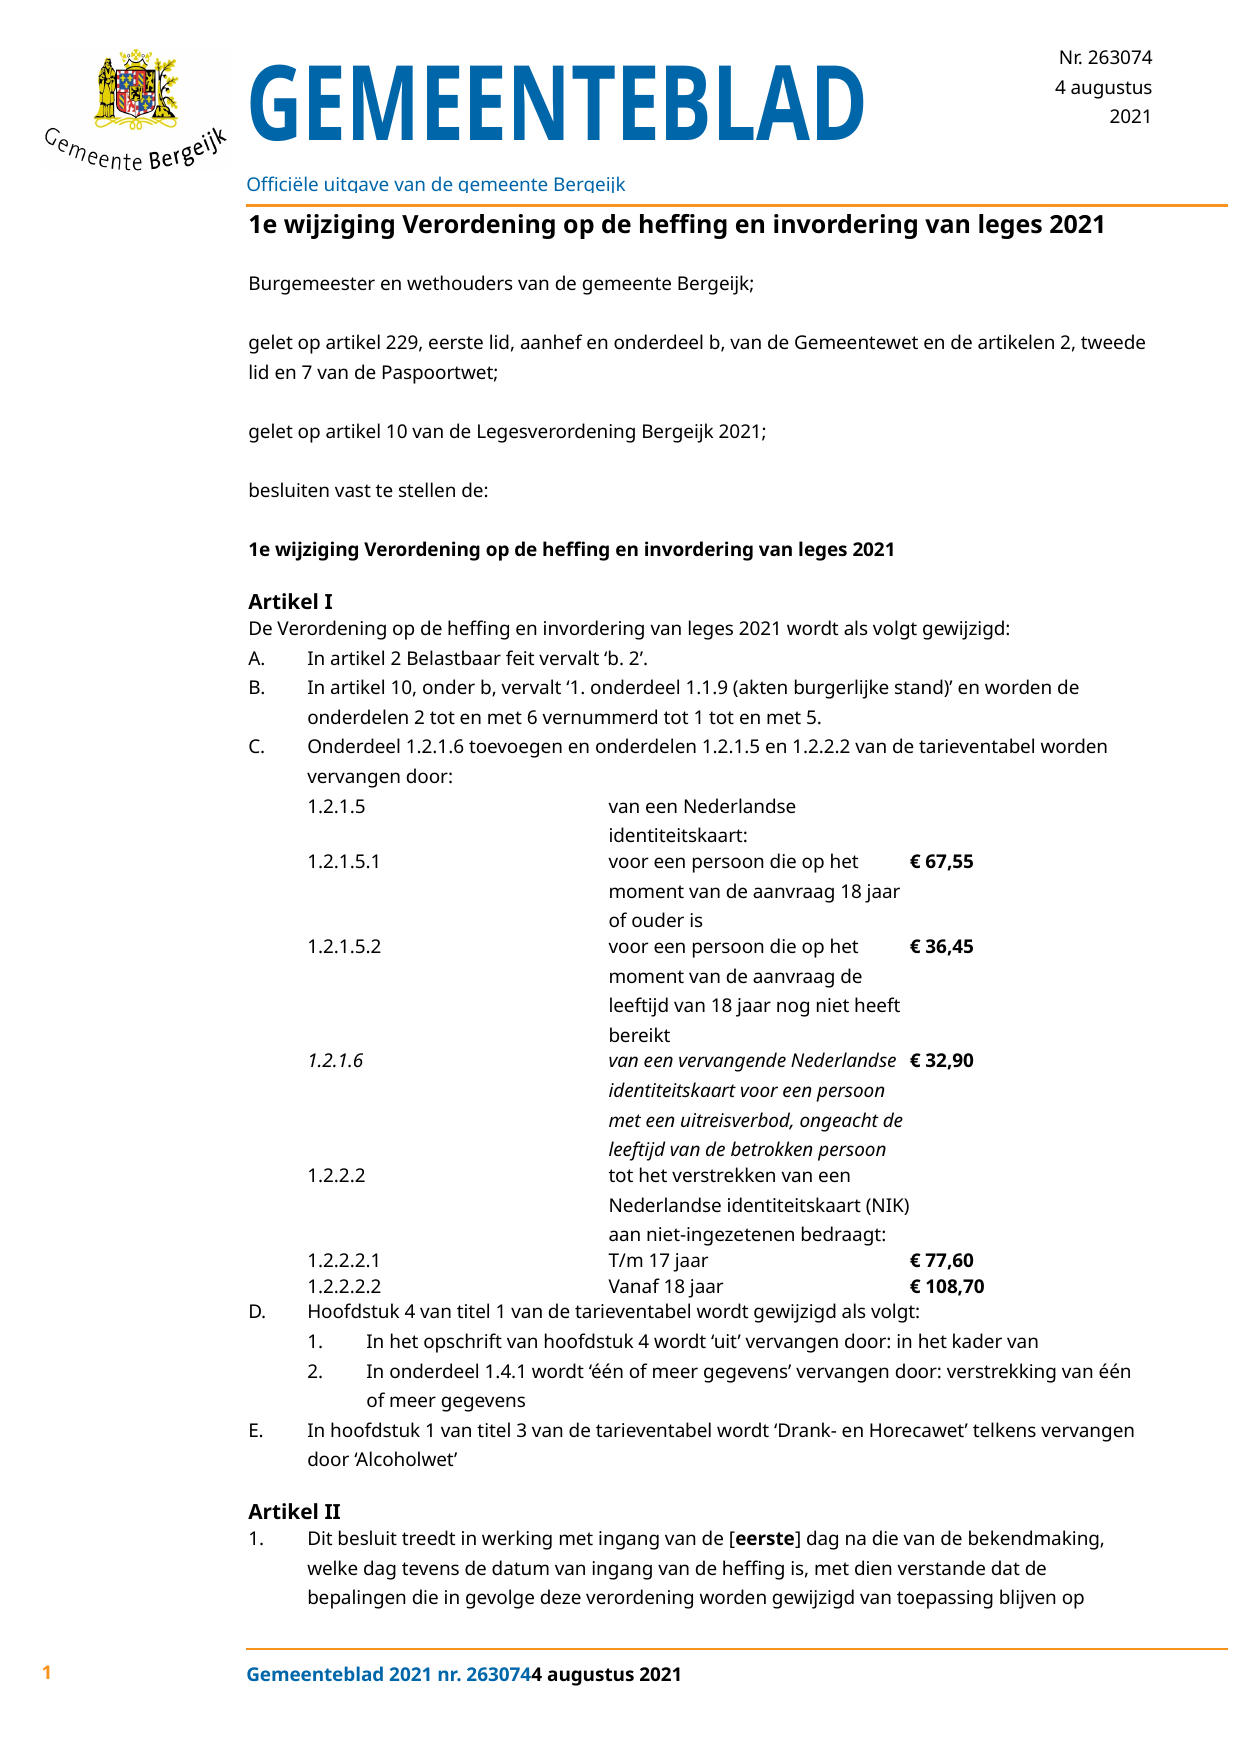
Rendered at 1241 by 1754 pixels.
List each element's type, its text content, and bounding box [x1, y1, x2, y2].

table_cell 1.2.1.5.1 [307, 848, 608, 933]
table_cell 1.2.2.2.1 [307, 1247, 608, 1273]
table_header van een Nederlandse identiteitskaart: [608, 793, 909, 848]
text gelet op artikel 10 van de Legesverordening Bergeijk 2021; [248, 418, 1152, 444]
list Hoofdstuk 4 van titel 1 van de tarieventabel wordt gewijzigd als volgt: [248, 1299, 1152, 1324]
text 1e wijziging Verordening op de heffing en invordering van leges 2021 [248, 537, 1152, 562]
text besluiten vast te stellen de: [248, 477, 1152, 503]
table_cell van een vervangende Nederlandse identiteitskaart voor een persoon met een uitreisverbod, ongeacht de leeftijd van de betrokken persoon [608, 1048, 909, 1162]
list Dit besluit treedt in werking met ingang van de [eerste] dag na die van de bekendmaking, welke dag tevens de datum van ingang van de heffing is, met dien verstande dat de bepalingen die in gevolge deze verordening worden gewijzigd van toepassing blijven op [248, 1525, 1152, 1610]
table_cell 1.2.1.5.2 [307, 933, 608, 1048]
text Burgemeester en wethouders van de gemeente Bergeijk; [248, 270, 1152, 296]
text 1e wijziging Verordening op de heffing en invordering van leges 2021 [248, 207, 1152, 241]
table_cell 1.2.1.6 [307, 1048, 608, 1162]
table_cell € 77,60 [910, 1247, 1211, 1273]
text Artikel II [248, 1497, 1152, 1525]
list Onderdeel 1.2.1.6 toevoegen en onderdelen 1.2.1.5 en 1.2.2.2 van de tarieventabel worden vervangen door: [248, 734, 1152, 789]
list In hoofdstuk 1 van titel 3 van de tarieventabel wordt ‘Drank- en Horecawet’ telkens vervangen door ‘Alcoholwet’ [248, 1417, 1152, 1472]
text gelet op artikel 229, eerste lid, aanhef en onderdeel b, van de Gemeentewet en de artikelen 2, tweede lid en 7 van de Paspoortwet; [248, 329, 1152, 385]
list In artikel 2 Belastbaar feit vervalt ‘b. 2’. [248, 645, 1152, 671]
table_cell 1.2.2.2.2 [307, 1273, 608, 1298]
table_cell T/m 17 jaar [608, 1247, 909, 1273]
table_cell Vanaf 18 jaar [608, 1273, 909, 1298]
list In onderdeel 1.4.1 wordt ‘één of meer gegevens’ vervangen door: verstrekking van één of meer gegevens [307, 1358, 1152, 1413]
text Artikel I [248, 587, 1152, 615]
table_cell 1.2.2.2 [307, 1162, 608, 1247]
table_cell tot het verstrekken van een Nederlandse identiteitskaart (NIK) aan niet-ingezetenen bedraagt: [608, 1162, 909, 1247]
picture [41, 47, 231, 172]
table_cell [910, 1162, 1211, 1247]
table_cell voor een persoon die op het moment van de aanvraag de leeftijd van 18 jaar nog niet heeft bereikt [608, 933, 909, 1048]
list In artikel 10, onder b, vervalt ‘1. onderdeel 1.1.9 (akten burgerlijke stand)’ en worden de onderdelen 2 tot en met 6 vernummerd tot 1 tot en met 5. [248, 674, 1152, 730]
table_cell € 108,70 [910, 1273, 1211, 1298]
list In het opschrift van hoofdstuk 4 wordt ‘uit’ vervangen door: in het kader van [307, 1328, 1152, 1354]
table_header [910, 793, 1211, 848]
table_cell € 32,90 [910, 1048, 1211, 1162]
table_cell € 67,55 [910, 848, 1211, 933]
table_cell voor een persoon die op het moment van de aanvraag 18 jaar of ouder is [608, 848, 909, 933]
table_cell € 36,45 [910, 933, 1211, 1048]
text De Verordening op de heffing en invordering van leges 2021 wordt als volgt gewijzigd: [248, 615, 1152, 641]
table_header 1.2.1.5 [307, 793, 608, 848]
